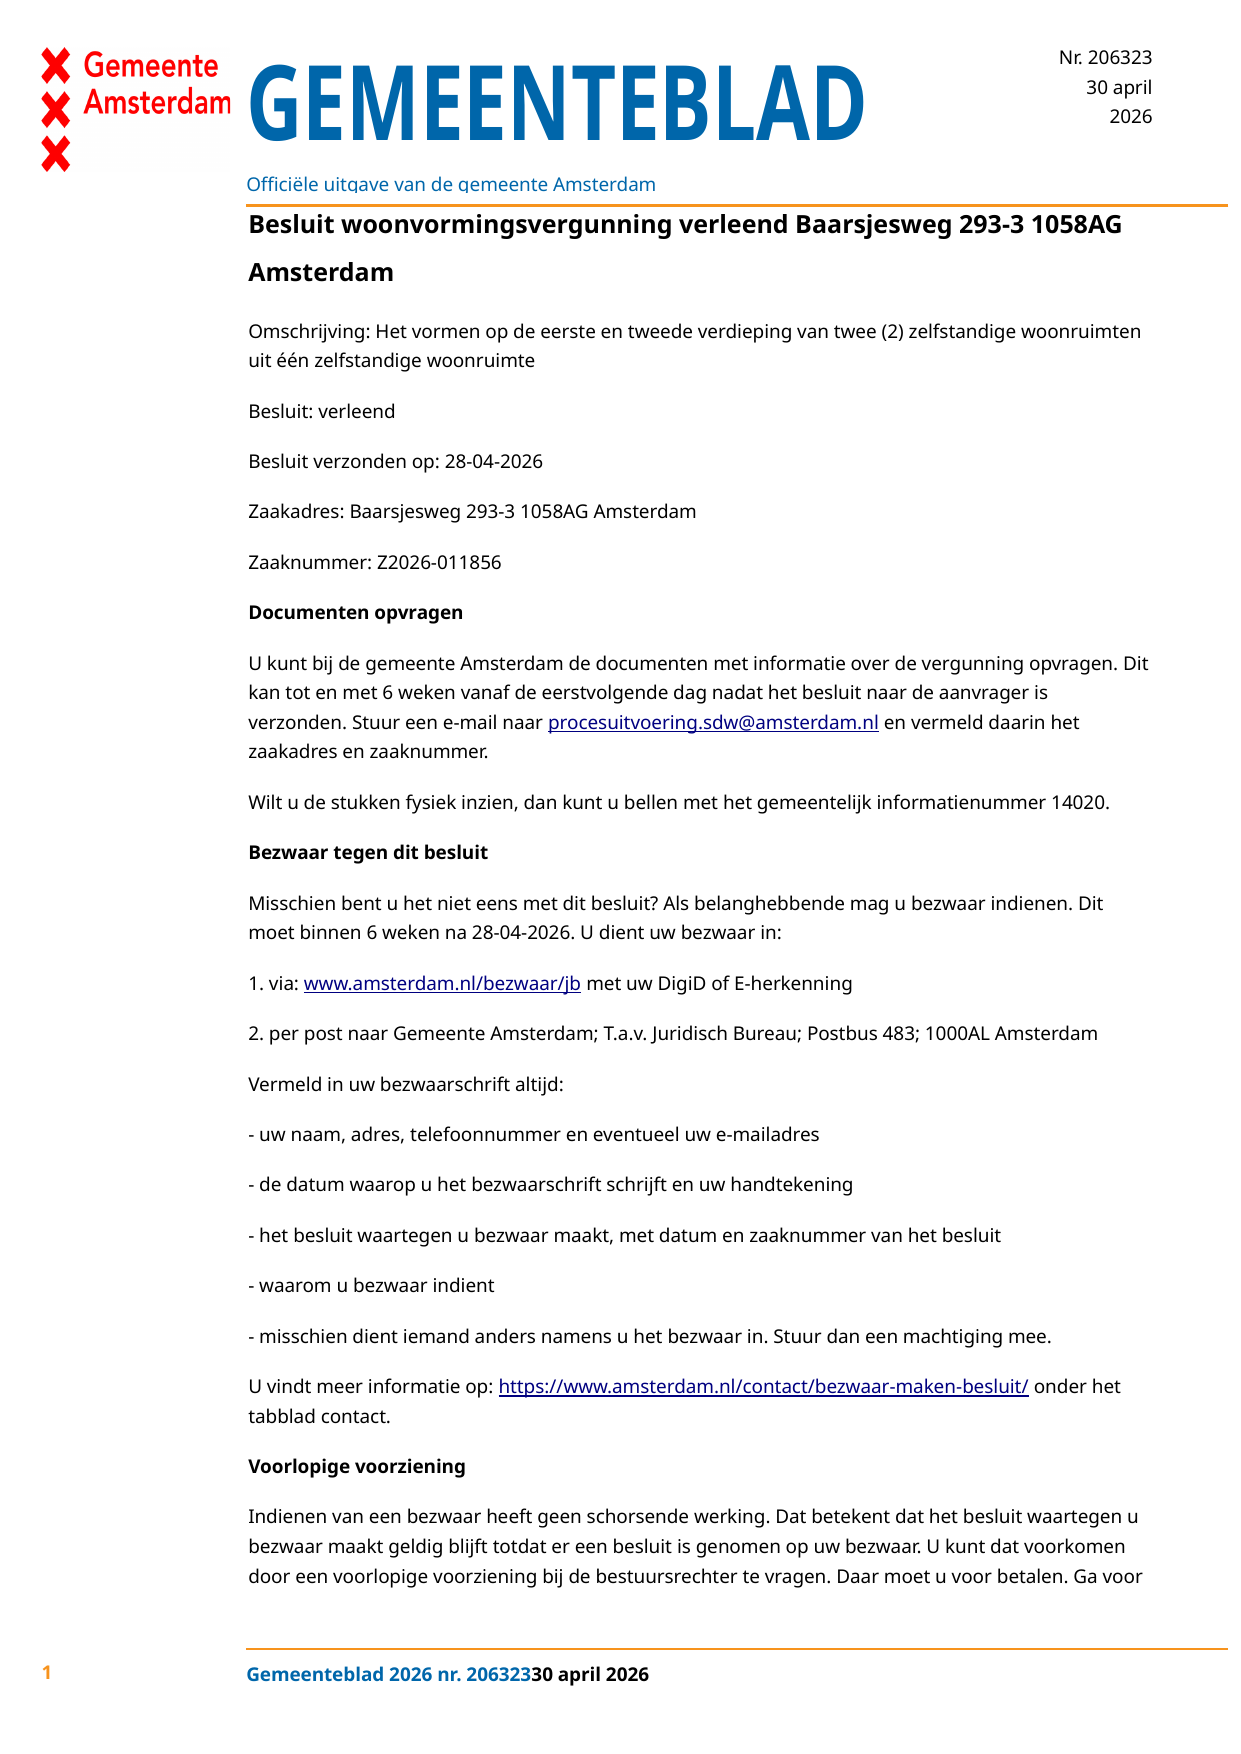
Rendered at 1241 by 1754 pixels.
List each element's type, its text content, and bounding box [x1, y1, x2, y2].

text U vindt meer informatie op: https://www.amsterdam.nl/contact/bezwaar-maken-besluit/ onder het tabblad contact. [248, 1373, 1152, 1429]
text - uw naam, adres, telefoonnummer en eventueel uw e-mailadres [248, 1121, 1152, 1147]
text Zaakadres: Baarsjesweg 293-3 1058AG Amsterdam [248, 499, 1152, 524]
text Documenten opvragen [248, 599, 1152, 625]
text Besluit: verleend [248, 398, 1152, 424]
text Bezwaar tegen dit besluit [248, 839, 1152, 865]
text Vermeld in uw bezwaarschrift altijd: [248, 1071, 1152, 1097]
text U kunt bij de gemeente Amsterdam de documenten met informatie over de vergunning opvragen. Dit kan tot en met 6 weken vanaf de eerstvolgende dag nadat het besluit naar de aanvrager is verzonden. Stuur een e-mail naar procesuitvoering.sdw@amsterdam.nl en vermeld daarin het zaakadres en zaaknummer. [248, 650, 1152, 764]
text 2. per post naar Gemeente Amsterdam; T.a.v. Juridisch Bureau; Postbus 483; 1000AL Amsterdam [248, 1020, 1152, 1046]
text Omschrijving: Het vormen op de eerste en tweede verdieping van twee (2) zelfstandige woonruimten uit één zelfstandige woonruimte [248, 318, 1152, 373]
text Wilt u de stukken fysiek inzien, dan kunt u bellen met het gemeentelijk informatienummer 14020. [248, 789, 1152, 815]
text Besluit woonvormingsvergunning verleend Baarsjesweg 293-3 1058AG Amsterdam [248, 207, 1152, 288]
text Voorlopige voorziening [248, 1453, 1152, 1479]
text Besluit verzonden op: 28-04-2026 [248, 448, 1152, 474]
text - waarom u bezwaar indient [248, 1272, 1152, 1298]
text - de datum waarop u het bezwaarschrift schrijft en uw handtekening [248, 1172, 1152, 1197]
text Zaaknummer: Z2026-011856 [248, 549, 1152, 575]
text - het besluit waartegen u bezwaar maakt, met datum en zaaknummer van het besluit [248, 1222, 1152, 1248]
text 1. via: www.amsterdam.nl/bezwaar/jb met uw DigiD of E-herkenning [248, 970, 1152, 996]
text Indienen van een bezwaar heeft geen schorsende werking. Dat betekent dat het besluit waartegen u bezwaar maakt geldig blijft totdat er een besluit is genomen op uw bezwaar. U kunt dat voorkomen door een voorlopige voorziening bij de bestuursrechter te vragen. Daar moet u voor betalen. Ga voor [248, 1504, 1152, 1589]
text - misschien dient iemand anders namens u het bezwaar in. Stuur dan een machtiging mee. [248, 1323, 1152, 1349]
picture [41, 47, 231, 172]
text Misschien bent u het niet eens met dit besluit? Als belanghebbende mag u bezwaar indienen. Dit moet binnen 6 weken na 28-04-2026. U dient uw bezwaar in: [248, 890, 1152, 945]
